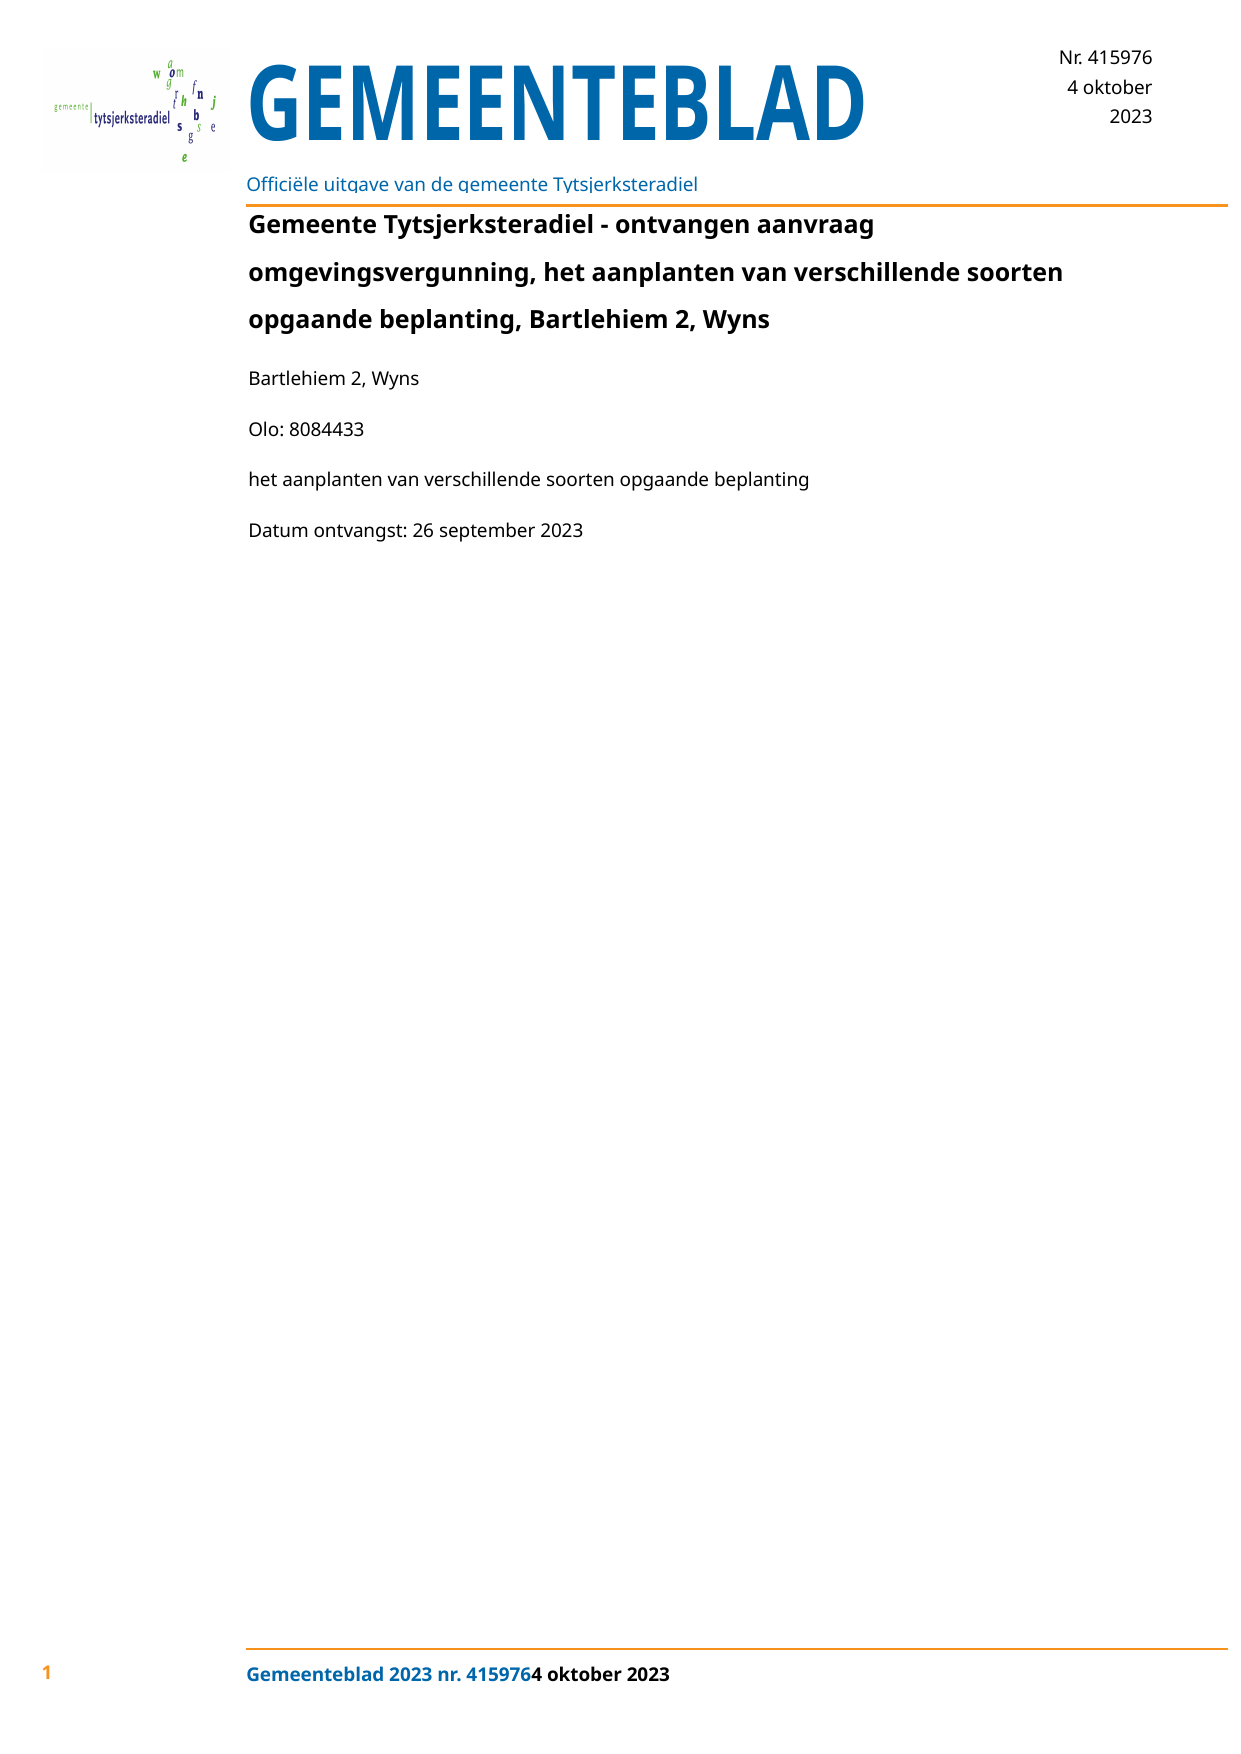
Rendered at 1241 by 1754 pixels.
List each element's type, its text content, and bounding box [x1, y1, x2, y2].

text Gemeente Tytsjerksteradiel - ontvangen aanvraag omgevingsvergunning, het aanplanten van verschillende soorten opgaande beplanting, Bartlehiem 2, Wyns [248, 207, 1152, 336]
text Bartlehiem 2, Wyns [248, 366, 1152, 391]
text Datum ontvangst: 26 september 2023 [248, 517, 1152, 542]
text Olo: 8084433 [248, 416, 1152, 442]
text het aanplanten van verschillende soorten opgaande beplanting [248, 466, 1152, 492]
picture [41, 47, 231, 172]
